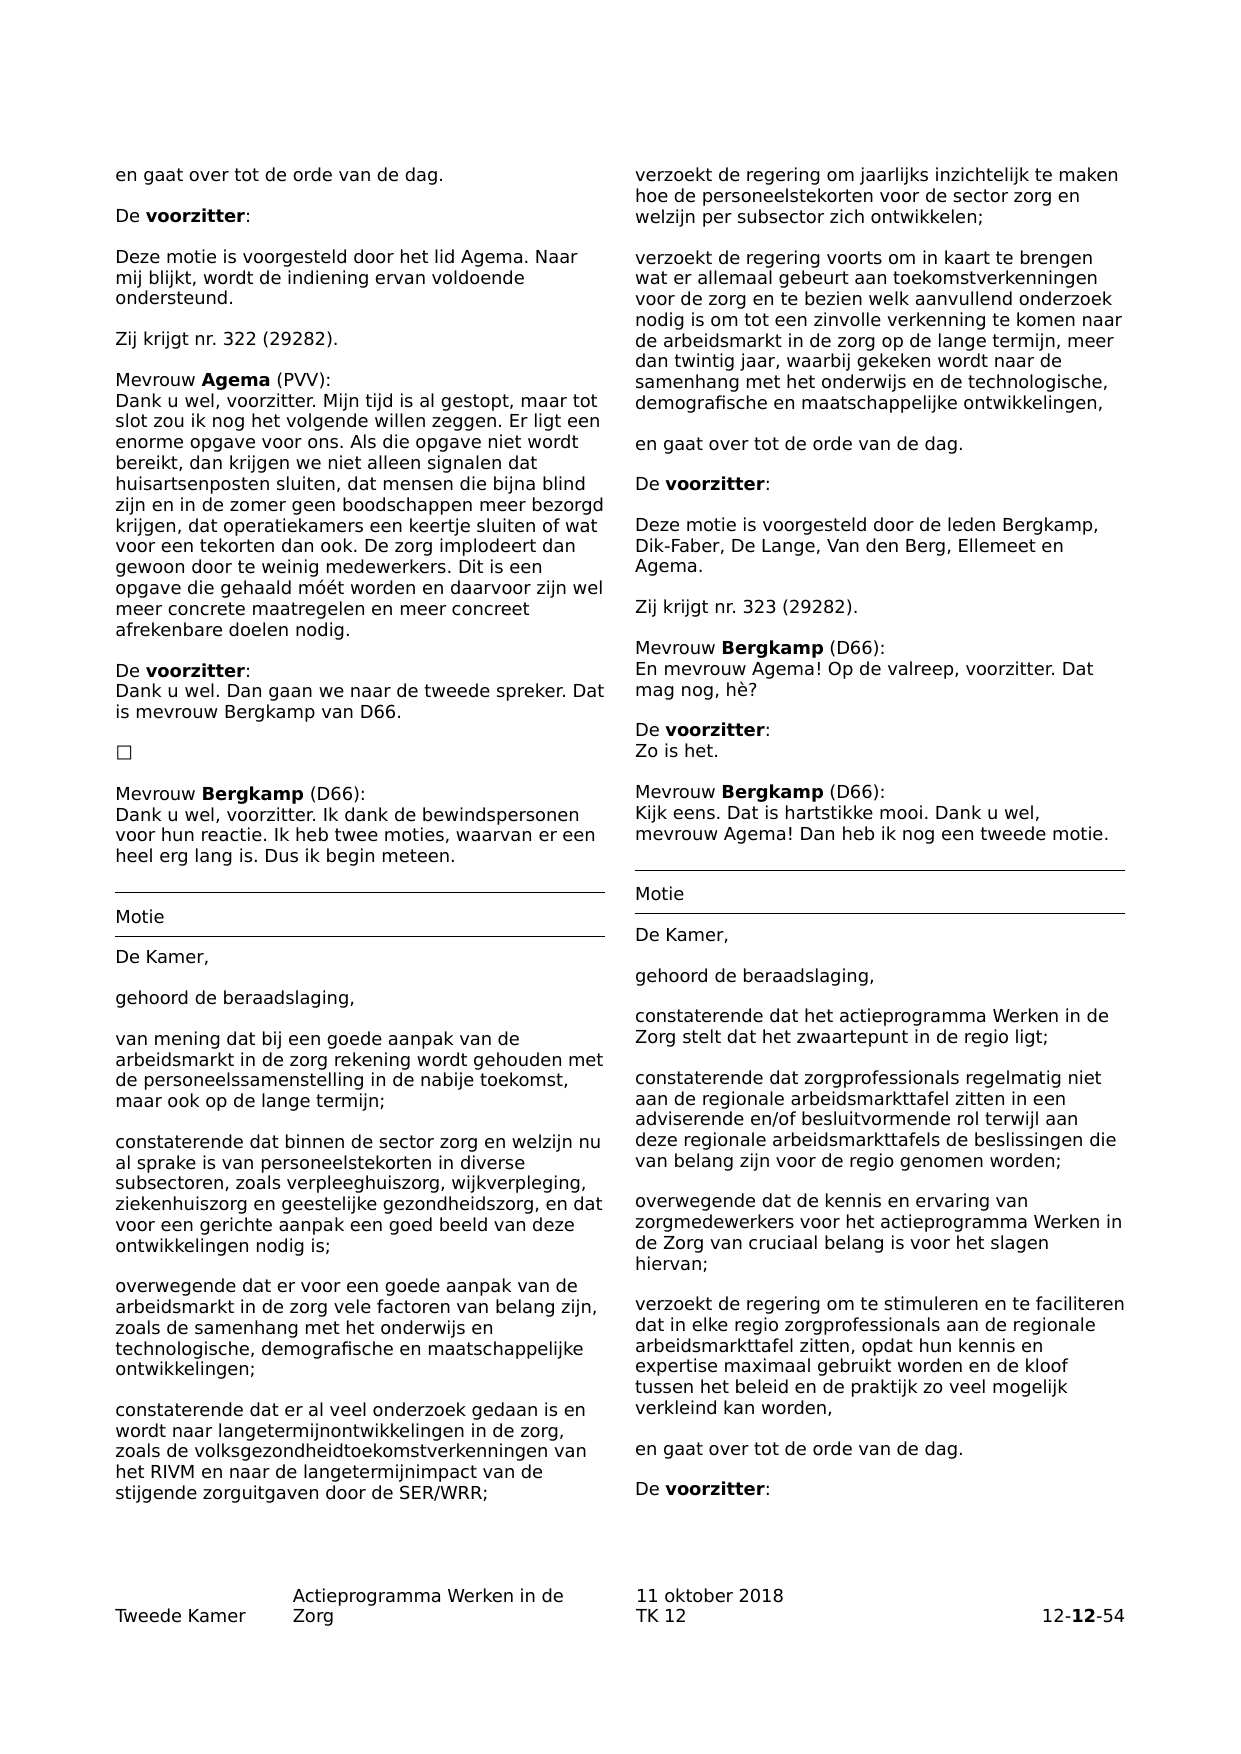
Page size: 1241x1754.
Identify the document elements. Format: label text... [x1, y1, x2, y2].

text Mevrouw Bergkamp (D66): [635, 782, 1125, 802]
text en gaat over tot de orde van de dag. [635, 1438, 1125, 1459]
text Mevrouw Bergkamp (D66): [635, 638, 1125, 658]
text Zij krijgt nr. 322 (29282). [115, 329, 605, 350]
text De Kamer, [635, 925, 1125, 945]
text constaterende dat binnen de sector zorg en welzijn nu al sprake is van personeelstekorten in diverse subsectoren, zoals verpleeghuiszorg, wijkverpleging, ziekenhuiszorg en geestelijke gezondheidszorg, en dat voor een gerichte aanpak een goed beeld van deze ontwikkelingen nodig is; [115, 1132, 605, 1256]
text constaterende dat zorgprofessionals regelmatig niet aan de regionale arbeidsmarkttafel zitten in een adviserende en/of besluitvormende rol terwijl aan deze regionale arbeidsmarkttafels de beslissingen die van belang zijn voor de regio genomen worden; [635, 1068, 1125, 1171]
text constaterende dat er al veel onderzoek gedaan is en wordt naar langetermijnontwikkelingen in de zorg, zoals de volksgezondheidtoekomstverkenningen van het RIVM en naar de langetermijnimpact van de stijgende zorguitgaven door de SER/WRR; [115, 1400, 605, 1503]
text En mevrouw Agema! Op de valreep, voorzitter. Dat mag nog, hè? [635, 658, 1125, 700]
text constaterende dat het actieprogramma Werken in de Zorg stelt dat het zwaartepunt in de regio ligt; [635, 1006, 1125, 1048]
text Dank u wel, voorzitter. Mijn tijd is al gestopt, maar tot slot zou ik nog het volgende willen zeggen. Er ligt een enorme opgave voor ons. Als die opgave niet wordt bereikt, dan krijgen we niet alleen signalen dat huisartsenposten sluiten, dat mensen die bijna blind zijn en in de zomer geen boodschappen meer bezorgd krijgen, dat operatiekamers een keertje sluiten of wat voor een tekorten dan ook. De zorg implodeert dan gewoon door te weinig medewerkers. Dit is een opgave die gehaald móét worden en daarvoor zijn wel meer concrete maatregelen en meer concreet afrekenbare doelen nodig. [115, 390, 605, 640]
text Deze motie is voorgesteld door de leden Bergkamp, Dik-Faber, De Lange, Van den Berg, Ellemeet en Agema. [635, 515, 1125, 577]
text van mening dat bij een goede aanpak van de arbeidsmarkt in de zorg rekening wordt gehouden met de personeelssamenstelling in de nabije toekomst, maar ook op de lange termijn; [115, 1029, 605, 1112]
text Kijk eens. Dat is hartstikke mooi. Dank u wel, mevrouw Agema! Dan heb ik nog een tweede motie. [635, 802, 1125, 844]
text Dank u wel, voorzitter. Ik dank de bewindspersonen voor hun reactie. Ik heb twee moties, waarvan er een heel erg lang is. Dus ik begin meteen. [115, 804, 605, 867]
text ⬜ [115, 743, 605, 763]
text De voorzitter: [115, 206, 605, 227]
text De voorzitter: [635, 720, 1125, 741]
text De Kamer, [115, 947, 605, 968]
text Motie [115, 907, 605, 927]
text Zij krijgt nr. 323 (29282). [635, 597, 1125, 618]
text Mevrouw Bergkamp (D66): [115, 783, 605, 804]
text De voorzitter: [635, 474, 1125, 495]
text overwegende dat de kennis en ervaring van zorgmedewerkers voor het actieprogramma Werken in de Zorg van cruciaal belang is voor het slagen hiervan; [635, 1191, 1125, 1274]
text verzoekt de regering voorts om in kaart te brengen wat er allemaal gebeurt aan toekomstverkenningen voor de zorg en te bezien welk aanvullend onderzoek nodig is om tot een zinvolle verkenning te komen naar de arbeidsmarkt in de zorg op de lange termijn, meer dan twintig jaar, waarbij gekeken wordt naar de samenhang met het onderwijs en de technologische, demografische en maatschappelijke ontwikkelingen, [635, 247, 1125, 413]
text De voorzitter: [635, 1479, 1125, 1500]
text Mevrouw Agema (PVV): [115, 370, 605, 390]
text verzoekt de regering om te stimuleren en te faciliteren dat in elke regio zorgprofessionals aan de regionale arbeidsmarkttafel zitten, opdat hun kennis en expertise maximaal gebruikt worden en de kloof tussen het beleid en de praktijk zo veel mogelijk verkleind kan worden, [635, 1294, 1125, 1418]
text gehoord de beraadslaging, [115, 988, 605, 1009]
text en gaat over tot de orde van de dag. [635, 433, 1125, 454]
text Motie [635, 884, 1125, 905]
text Zo is het. [635, 741, 1125, 762]
text verzoekt de regering om jaarlijks inzichtelijk te maken hoe de personeelstekorten voor de sector zorg en welzijn per subsector zich ontwikkelen; [635, 165, 1125, 227]
text De voorzitter: [115, 660, 605, 681]
text Dank u wel. Dan gaan we naar de tweede spreker. Dat is mevrouw Bergkamp van D66. [115, 681, 605, 723]
text Deze motie is voorgesteld door het lid Agema. Naar mij blijkt, wordt de indiening ervan voldoende ondersteund. [115, 247, 605, 309]
text en gaat over tot de orde van de dag. [115, 165, 605, 186]
text gehoord de beraadslaging, [635, 965, 1125, 986]
text overwegende dat er voor een goede aanpak van de arbeidsmarkt in de zorg vele factoren van belang zijn, zoals de samenhang met het onderwijs en technologische, demografische en maatschappelijke ontwikkelingen; [115, 1276, 605, 1380]
